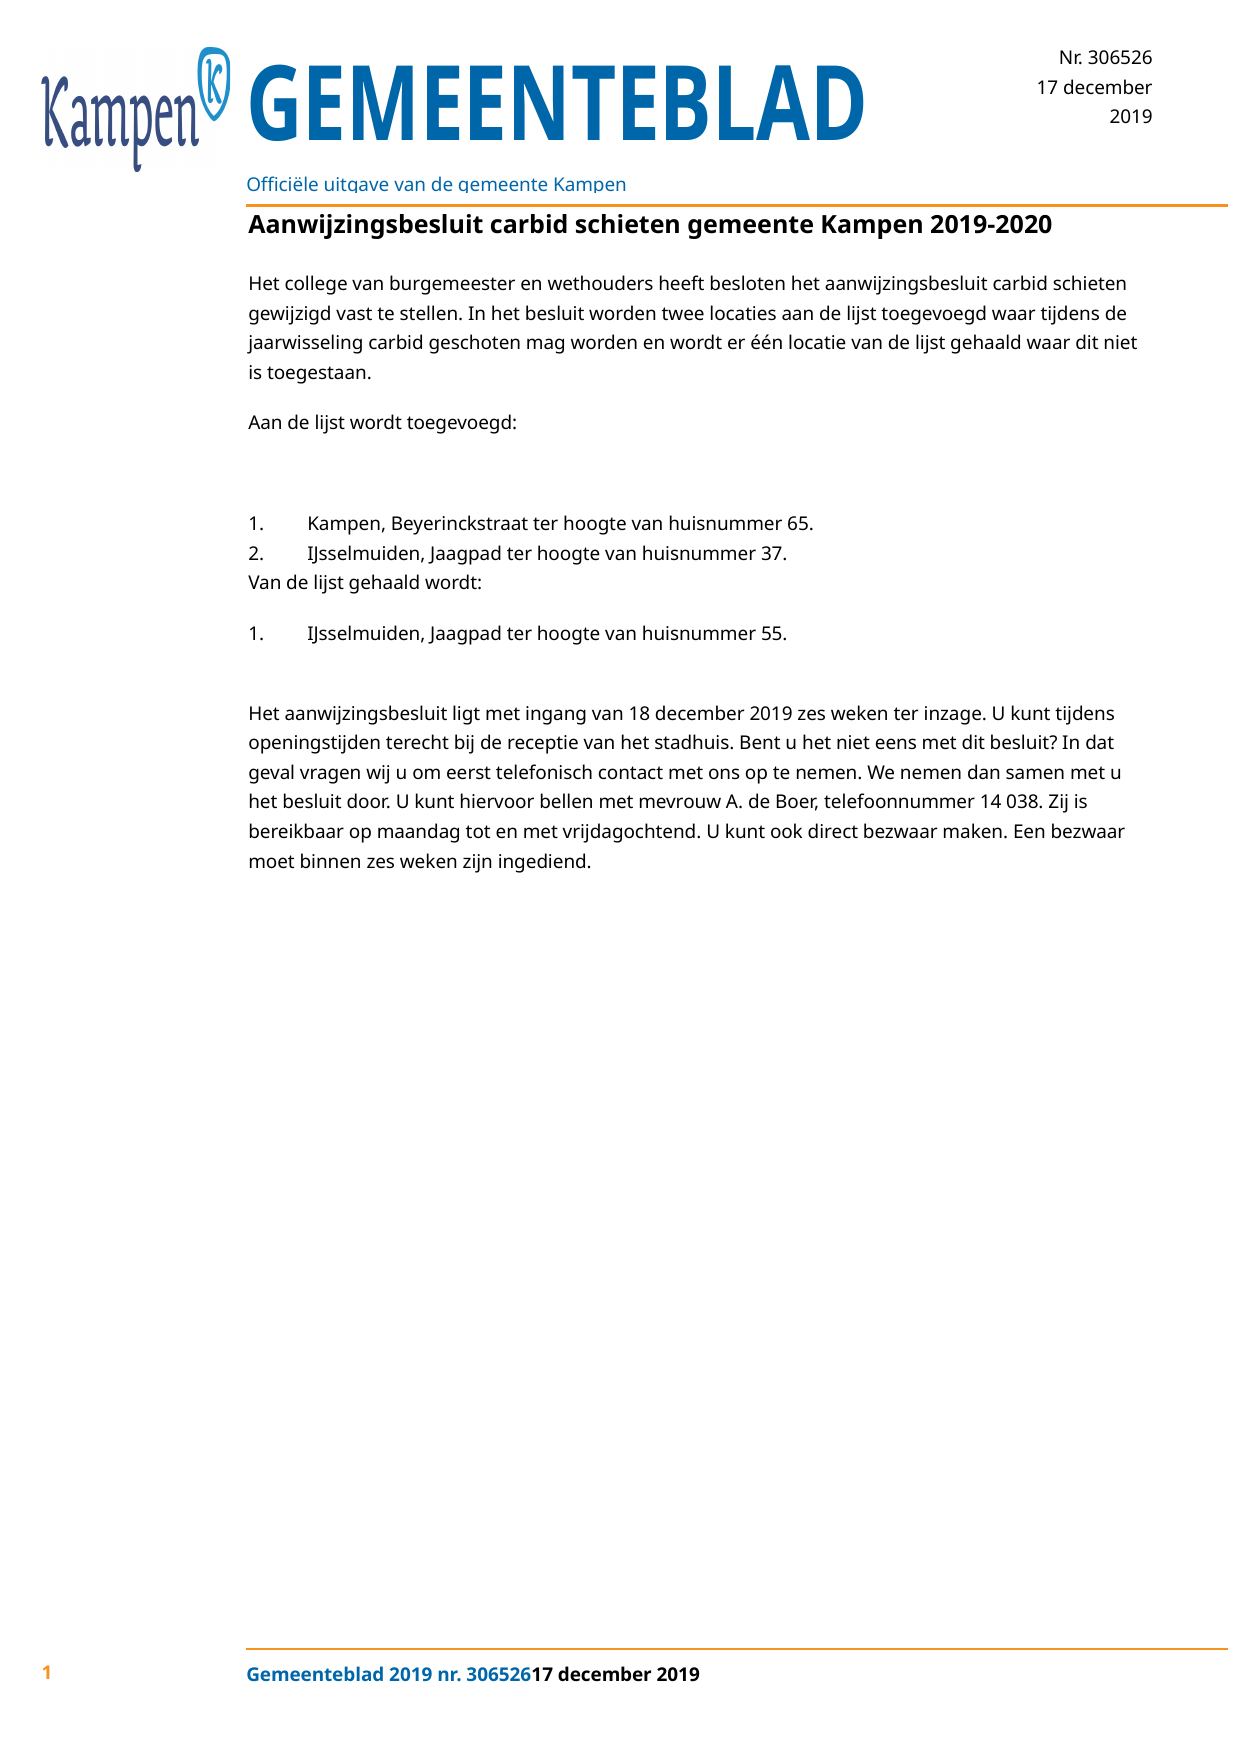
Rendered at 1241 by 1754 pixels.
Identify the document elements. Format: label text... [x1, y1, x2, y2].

list IJsselmuiden, Jaagpad ter hoogte van huisnummer 55. [248, 620, 1152, 646]
text Het aanwijzingsbesluit ligt met ingang van 18 december 2019 zes weken ter inzage. U kunt tijdens openingstijden terecht bij de receptie van het stadhuis. Bent u het niet eens met dit besluit? In dat geval vragen wij u om eerst telefonisch contact met ons op te nemen. We nemen dan samen met u het besluit door. U kunt hiervoor bellen met mevrouw A. de Boer, telefoonnummer 14 038. Zij is bereikbaar op maandag tot en met vrijdagochtend. U kunt ook direct bezwaar maken. Een bezwaar moet binnen zes weken zijn ingediend. [248, 700, 1152, 873]
text Van de lijst gehaald wordt: [248, 569, 1152, 595]
text Het college van burgemeester en wethouders heeft besloten het aanwijzingsbesluit carbid schieten gewijzigd vast te stellen. In het besluit worden twee locaties aan de lijst toegevoegd waar tijdens de jaarwisseling carbid geschoten mag worden en wordt er één locatie van de lijst gehaald waar dit niet is toegestaan. [248, 270, 1152, 385]
picture [41, 47, 231, 172]
list IJsselmuiden, Jaagpad ter hoogte van huisnummer 37. [248, 540, 1152, 566]
list Kampen, Beyerinckstraat ter hoogte van huisnummer 65. [248, 510, 1152, 536]
text Aan de lijst wordt toegevoegd: [248, 409, 1152, 435]
text Aanwijzingsbesluit carbid schieten gemeente Kampen 2019-2020 [248, 207, 1152, 241]
